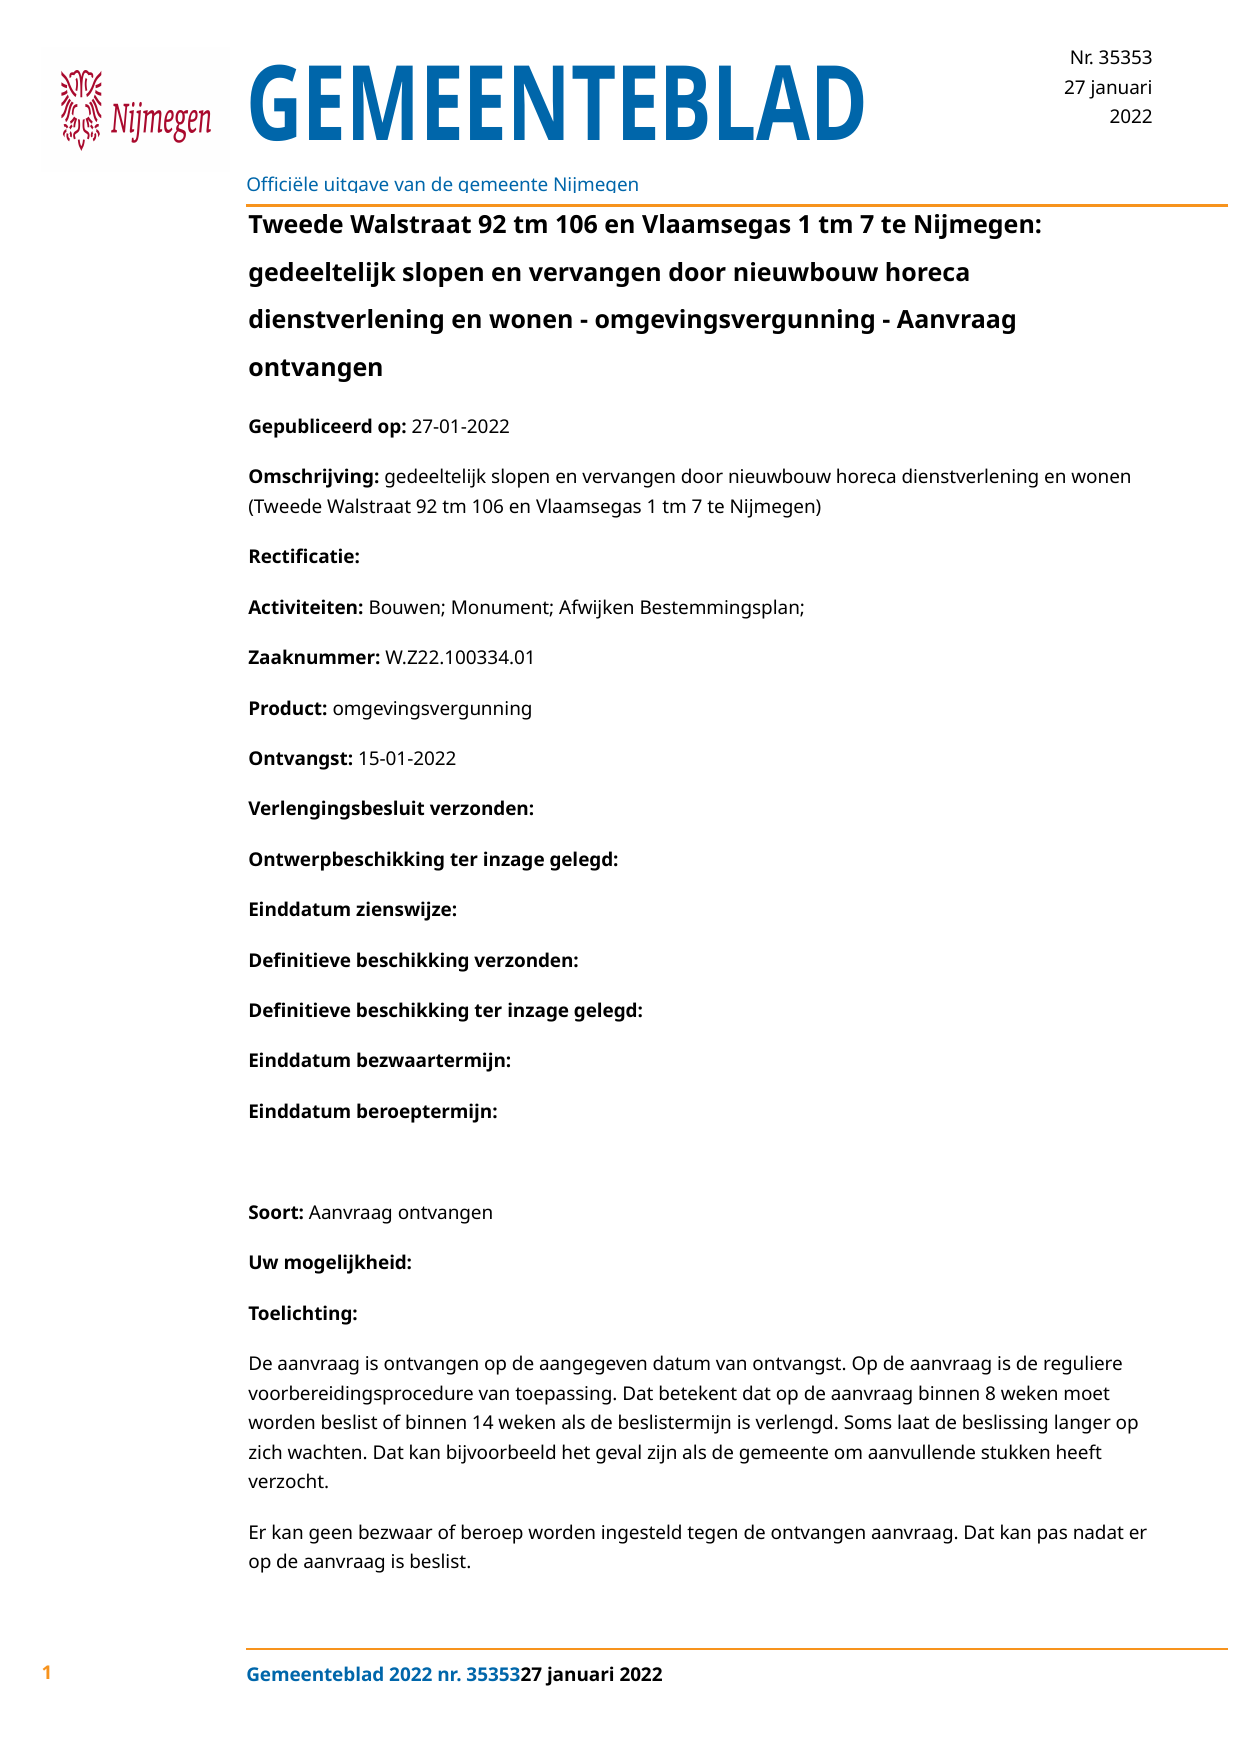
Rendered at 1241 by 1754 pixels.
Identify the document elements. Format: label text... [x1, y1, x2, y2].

text Ontvangst: 15-01-2022 [248, 745, 1152, 771]
text Omschrijving: gedeeltelijk slopen en vervangen door nieuwbouw horeca dienstverlening en wonen (Tweede Walstraat 92 tm 106 en Vlaamsegas 1 tm 7 te Nijmegen) [248, 463, 1152, 519]
text Einddatum zienswijze: [248, 896, 1152, 922]
text Zaaknummer: W.Z22.100334.01 [248, 644, 1152, 670]
text Toelichting: [248, 1300, 1152, 1326]
text Uw mogelijkheid: [248, 1249, 1152, 1275]
text Einddatum bezwaartermijn: [248, 1048, 1152, 1073]
text Definitieve beschikking verzonden: [248, 947, 1152, 973]
text Activiteiten: Bouwen; Monument; Afwijken Bestemmingsplan; [248, 594, 1152, 620]
text Rectificatie: [248, 543, 1152, 569]
text Gepubliceerd op: 27-01-2022 [248, 413, 1152, 439]
text Einddatum beroeptermijn: [248, 1098, 1152, 1124]
text Product: omgevingsvergunning [248, 695, 1152, 721]
text Definitieve beschikking ter inzage gelegd: [248, 997, 1152, 1023]
picture [41, 47, 231, 172]
text Ontwerpbeschikking ter inzage gelegd: [248, 846, 1152, 872]
text Er kan geen bezwaar of beroep worden ingesteld tegen de ontvangen aanvraag. Dat kan pas nadat er op de aanvraag is beslist. [248, 1519, 1152, 1574]
text De aanvraag is ontvangen op de aangegeven datum van ontvangst. Op de aanvraag is de reguliere voorbereidingsprocedure van toepassing. Dat betekent dat op de aanvraag binnen 8 weken moet worden beslist of binnen 14 weken als de beslistermijn is verlengd. Soms laat de beslissing langer op zich wachten. Dat kan bijvoorbeeld het geval zijn als de gemeente om aanvullende stukken heeft verzocht. [248, 1350, 1152, 1494]
text Verlengingsbesluit verzonden: [248, 796, 1152, 821]
text Soort: Aanvraag ontvangen [248, 1199, 1152, 1225]
text Tweede Walstraat 92 tm 106 en Vlaamsegas 1 tm 7 te Nijmegen: gedeeltelijk slopen en vervangen door nieuwbouw horeca dienstverlening en wonen - omgevingsvergunning - Aanvraag ontvangen [248, 207, 1152, 384]
